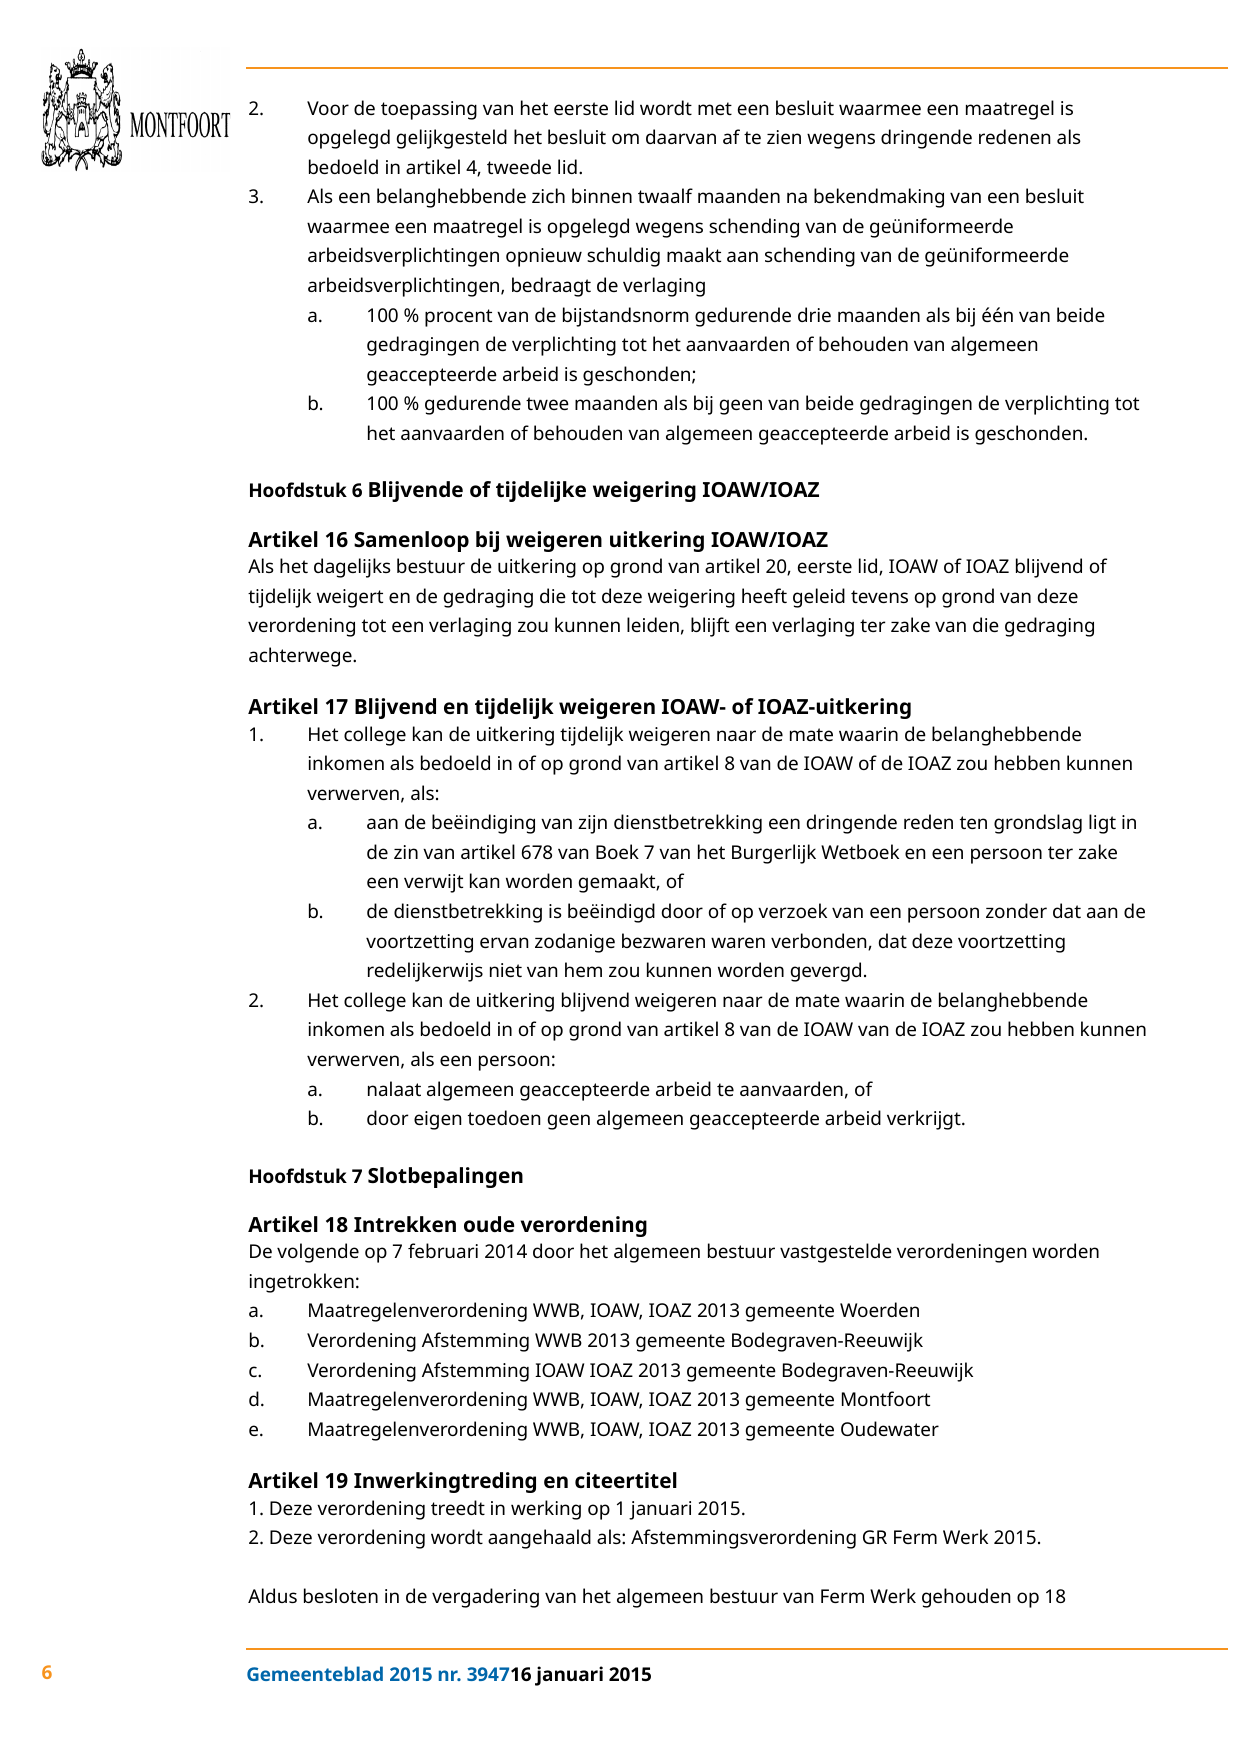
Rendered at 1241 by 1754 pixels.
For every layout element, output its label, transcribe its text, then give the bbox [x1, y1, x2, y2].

list Het college kan de uitkering blijvend weigeren naar de mate waarin de belanghebbende inkomen als bedoeld in of op grond van artikel 8 van de IOAW van de IOAZ zou hebben kunnen verwerven, als een persoon: [248, 987, 1152, 1072]
list aan de beëindiging van zijn dienstbetrekking een dringende reden ten grondslag ligt in de zin van artikel 678 van Boek 7 van het Burgerlijk Wetboek en een persoon ter zake een verwijt kan worden gemaakt, of [307, 809, 1152, 894]
text 2. Deze verordening wordt aangehaald als: Afstemmingsverordening GR Ferm Werk 2015. [248, 1524, 1152, 1550]
list Maatregelenverordening WWB, IOAW, IOAZ 2013 gemeente Woerden [248, 1298, 1152, 1323]
list door eigen toedoen geen algemeen geaccepteerde arbeid verkrijgt. [307, 1105, 1152, 1131]
list Maatregelenverordening WWB, IOAW, IOAZ 2013 gemeente Oudewater [248, 1416, 1152, 1442]
list 100 % gedurende twee maanden als bij geen van beide gedragingen de verplichting tot het aanvaarden of behouden van algemeen geaccepteerde arbeid is geschonden. [307, 391, 1152, 446]
list Verordening Afstemming WWB 2013 gemeente Bodegraven-Reeuwijk [248, 1327, 1152, 1353]
text Artikel 18 Intrekken oude verordening [248, 1210, 1152, 1238]
text Als het dagelijks bestuur de uitkering op grond van artikel 20, eerste lid, IOAW of IOAZ blijvend of tijdelijk weigert en de gedraging die tot deze weigering heeft geleid tevens op grond van deze verordening tot een verlaging zou kunnen leiden, blijft een verlaging ter zake van die gedraging achterwege. [248, 553, 1152, 668]
list Als een belanghebbende zich binnen twaalf maanden na bekendmaking van een besluit waarmee een maatregel is opgelegd wegens schending van de geüniformeerde arbeidsverplichtingen opnieuw schuldig maakt aan schending van de geüniformeerde arbeidsverplichtingen, bedraagt de verlaging [248, 183, 1152, 298]
list nalaat algemeen geaccepteerde arbeid te aanvaarden, of [307, 1076, 1152, 1102]
picture [41, 47, 231, 172]
list de dienstbetrekking is beëindigd door of op verzoek van een persoon zonder dat aan de voortzetting ervan zodanige bezwaren waren verbonden, dat deze voortzetting redelijkerwijs niet van hem zou kunnen worden gevergd. [307, 898, 1152, 983]
text Aldus besloten in de vergadering van het algemeen bestuur van Ferm Werk gehouden op 18 [248, 1583, 1152, 1609]
text Hoofdstuk 7 Slotbepalingen [248, 1161, 1152, 1189]
text Artikel 19 Inwerkingtreding en citeertitel [248, 1466, 1152, 1495]
text 1. Deze verordening treedt in werking op 1 januari 2015. [248, 1495, 1152, 1521]
list Maatregelenverordening WWB, IOAW, IOAZ 2013 gemeente Montfoort [248, 1386, 1152, 1412]
text De volgende op 7 februari 2014 door het algemeen bestuur vastgestelde verordeningen worden ingetrokken: [248, 1238, 1152, 1294]
list Verordening Afstemming IOAW IOAZ 2013 gemeente Bodegraven-Reeuwijk [248, 1357, 1152, 1382]
text Hoofdstuk 6 Blijvende of tijdelijke weigering IOAW/IOAZ [248, 476, 1152, 504]
list Voor de toepassing van het eerste lid wordt met een besluit waarmee een maatregel is opgelegd gelijkgesteld het besluit om daarvan af te zien wegens dringende redenen als bedoeld in artikel 4, tweede lid. [248, 95, 1152, 180]
list Het college kan de uitkering tijdelijk weigeren naar de mate waarin de belanghebbende inkomen als bedoeld in of op grond van artikel 8 van de IOAW of de IOAZ zou hebben kunnen verwerven, als: [248, 721, 1152, 806]
text Artikel 16 Samenloop bij weigeren uitkering IOAW/IOAZ [248, 525, 1152, 553]
text Artikel 17 Blijvend en tijdelijk weigeren IOAW- of IOAZ-uitkering [248, 692, 1152, 721]
list 100 % procent van de bijstandsnorm gedurende drie maanden als bij één van beide gedragingen de verplichting tot het aanvaarden of behouden van algemeen geaccepteerde arbeid is geschonden; [307, 302, 1152, 387]
